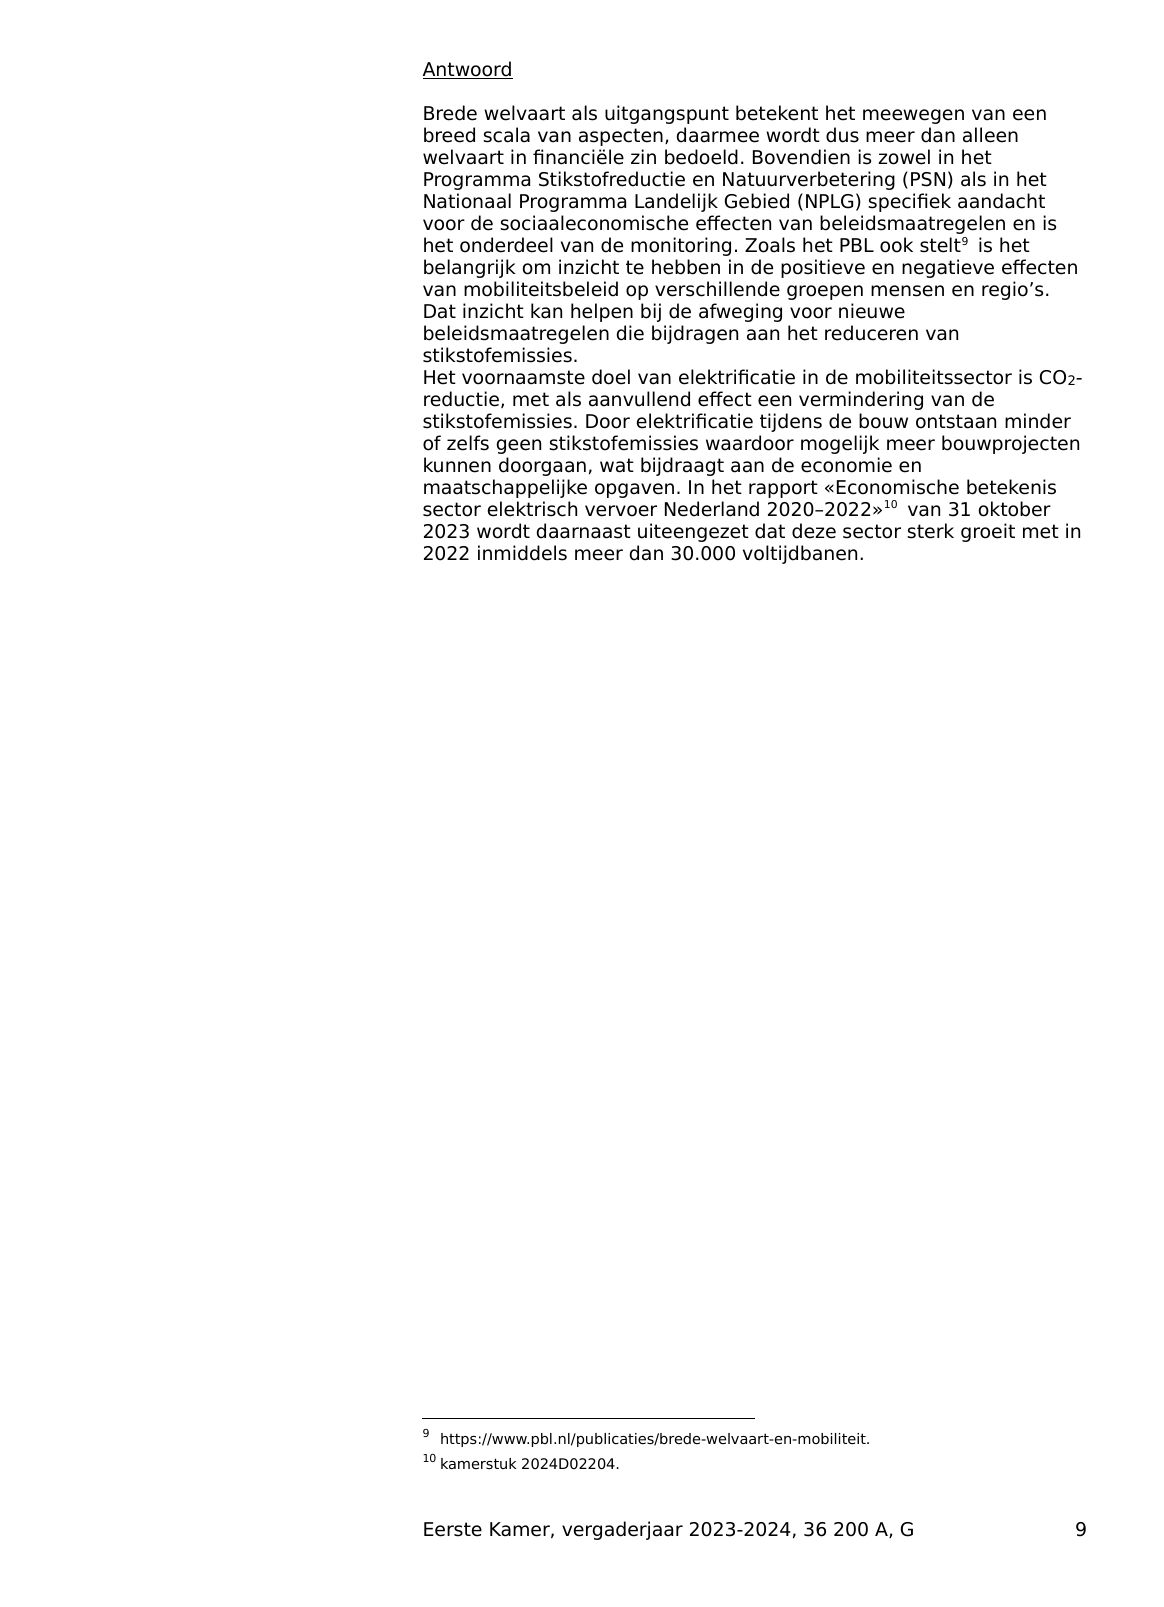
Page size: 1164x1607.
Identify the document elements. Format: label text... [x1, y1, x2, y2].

text kamerstuk 2024D02204. [422, 1452, 1087, 1474]
text Brede welvaart als uitgangspunt betekent het meewegen van een breed scala van aspecten, daarmee wordt dus meer dan alleen welvaart in financiële zin bedoeld. Bovendien is zowel in het Programma Stikstofreductie en Natuurverbetering (PSN) als in het Nationaal Programma Landelijk Gebied (NPLG) specifiek aandacht voor de sociaaleconomische effecten van beleidsmaatregelen en is het onderdeel van de monitoring. Zoals het PBL ook stelt is het belangrijk om inzicht te hebben in de positieve en negatieve effecten van mobiliteitsbeleid op verschillende groepen mensen en regio’s. Dat inzicht kan helpen bij de afweging voor nieuwe beleidsmaatregelen die bijdragen aan het reduceren van stikstofemissies. [422, 103, 1087, 367]
subtitle Antwoord [422, 59, 1087, 81]
text https://www.pbl.nl/publicaties/brede-welvaart-en-mobiliteit. [422, 1427, 1087, 1449]
text Het voornaamste doel van elektrificatie in de mobiliteitssector is CO2-reductie, met als aanvullend effect een vermindering van de stikstofemissies. Door elektrificatie tijdens de bouw ontstaan minder of zelfs geen stikstofemissies waardoor mogelijk meer bouwprojecten kunnen doorgaan, wat bijdraagt aan de economie en maatschappelijke opgaven. In het rapport «Economische betekenis sector elektrisch vervoer Nederland 2020–2022» van 31 oktober 2023 wordt daarnaast uiteengezet dat deze sector sterk groeit met in 2022 inmiddels meer dan 30.000 voltijdbanen. [422, 367, 1087, 565]
